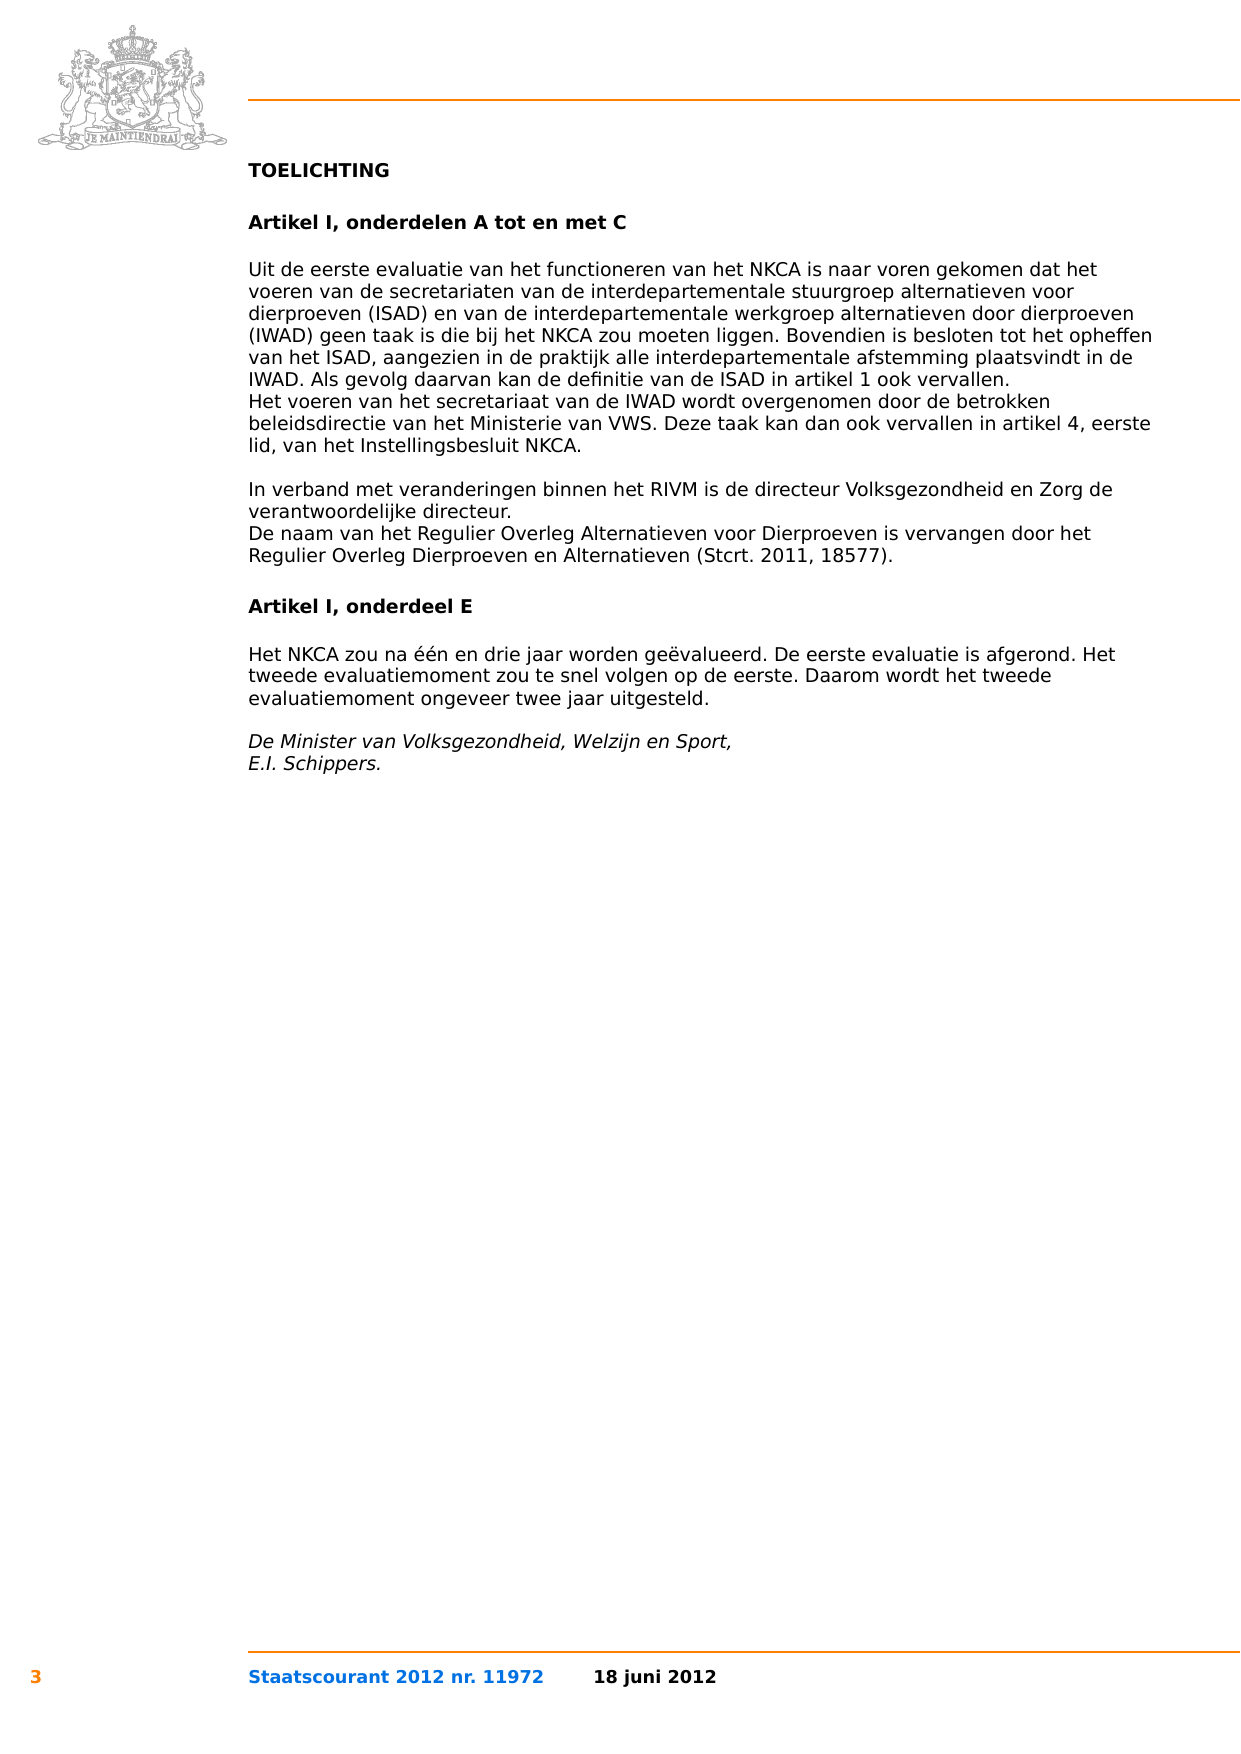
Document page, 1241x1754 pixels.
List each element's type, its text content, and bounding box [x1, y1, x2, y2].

text De Minister van Volksgezondheid, Welzijn en Sport, E.I. Schippers. [248, 731, 1163, 775]
text Het NKCA zou na één en drie jaar worden geëvalueerd. De eerste evaluatie is afgerond. Het tweede evaluatiemoment zou te snel volgen op de eerste. Daarom wordt het tweede evaluatiemoment ongeveer twee jaar uitgesteld. [248, 643, 1163, 709]
subtitle Artikel I, onderdeel E [248, 596, 1163, 618]
picture [38, 25, 227, 150]
text Het voeren van het secretariaat van de IWAD wordt overgenomen door de betrokken beleidsdirectie van het Ministerie van VWS. Deze taak kan dan ook vervallen in artikel 4, eerste lid, van het Instellingsbesluit NKCA. [248, 391, 1163, 457]
text In verband met veranderingen binnen het RIVM is de directeur Volksgezondheid en Zorg de verantwoordelijke directeur. [248, 478, 1163, 522]
text Uit de eerste evaluatie van het functioneren van het NKCA is naar voren gekomen dat het voeren van de secretariaten van de interdepartementale stuurgroep alternatieven voor dierproeven (ISAD) en van de interdepartementale werkgroep alternatieven door dierproeven (IWAD) geen taak is die bij het NKCA zou moeten liggen. Bovendien is besloten tot het opheffen van het ISAD, aangezien in de praktijk alle interdepartementale afstemming plaatsvindt in de IWAD. Als gevolg daarvan kan de definitie van de ISAD in artikel 1 ook vervallen. [248, 259, 1163, 391]
text De naam van het Regulier Overleg Alternatieven voor Dierproeven is vervangen door het Regulier Overleg Dierproeven en Alternatieven (Stcrt. 2011, 18577). [248, 522, 1163, 566]
subtitle TOELICHTING [248, 160, 1163, 182]
subtitle Artikel I, onderdelen A tot en met C [248, 212, 1163, 234]
